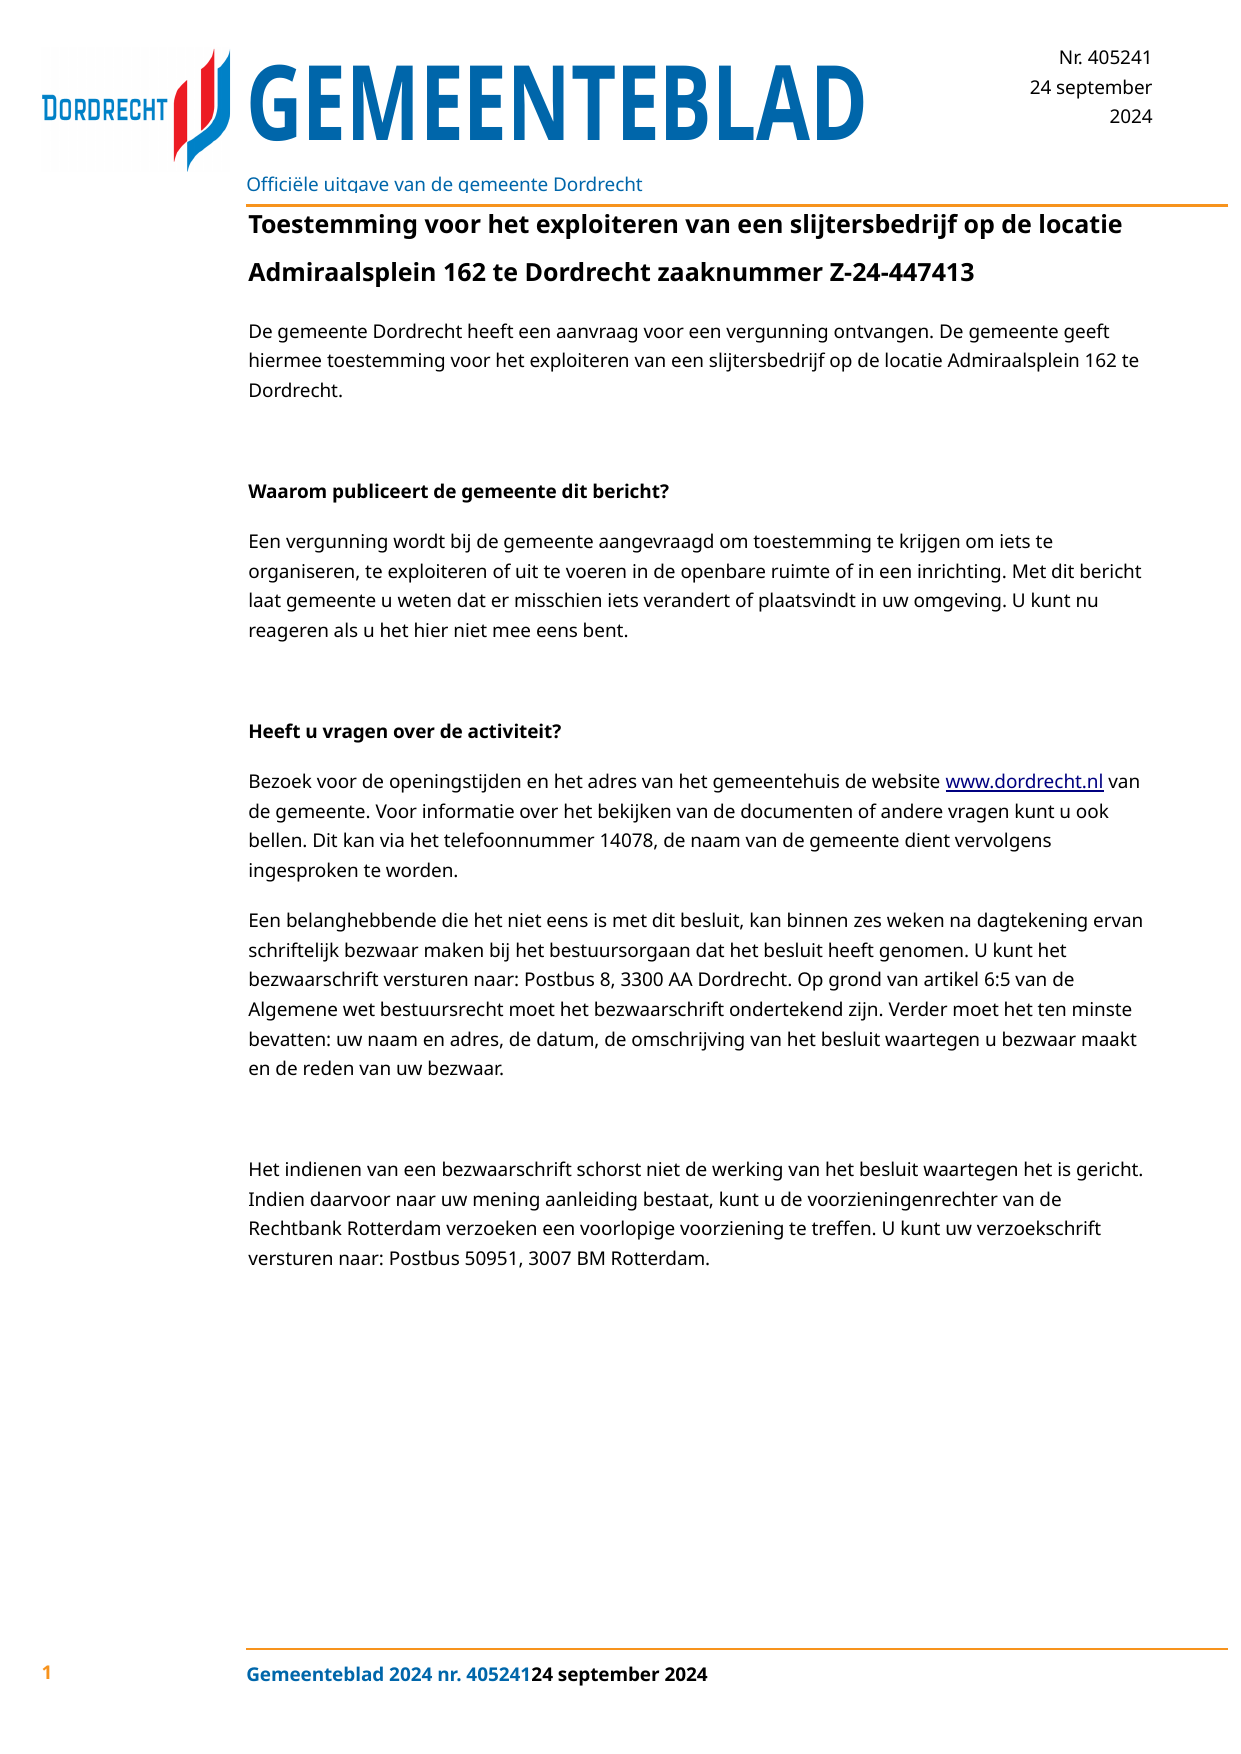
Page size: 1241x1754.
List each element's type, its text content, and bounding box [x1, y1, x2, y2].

picture [41, 47, 231, 172]
text De gemeente Dordrecht heeft een aanvraag voor een vergunning ontvangen. De gemeente geeft hiermee toestemming voor het exploiteren van een slijtersbedrijf op de locatie Admiraalsplein 162 te Dordrecht. [248, 318, 1152, 403]
text Het indienen van een bezwaarschrift schorst niet de werking van het besluit waartegen het is gericht. Indien daarvoor naar uw mening aanleiding bestaat, kunt u de voorzieningenrechter van de Rechtbank Rotterdam verzoeken een voorlopige voorziening te treffen. U kunt uw verzoekschrift versturen naar: Postbus 50951, 3007 BM Rotterdam. [248, 1156, 1152, 1271]
text Toestemming voor het exploiteren van een slijtersbedrijf op de locatie Admiraalsplein 162 te Dordrecht zaaknummer Z-24-447413 [248, 207, 1152, 288]
text Een vergunning wordt bij de gemeente aangevraagd om toestemming te krijgen om iets te organiseren, te exploiteren of uit te voeren in de openbare ruimte of in een inrichting. Met dit bericht laat gemeente u weten dat er misschien iets verandert of plaatsvindt in uw omgeving. U kunt nu reageren als u het hier niet mee eens bent. [248, 528, 1152, 643]
text Heeft u vragen over de activiteit? [248, 718, 1152, 744]
text Bezoek voor de openingstijden en het adres van het gemeentehuis de website www.dordrecht.nl van de gemeente. Voor informatie over het bekijken van de documenten of andere vragen kunt u ook bellen. Dit kan via het telefoonnummer 14078, de naam van de gemeente dient vervolgens ingesproken te worden. [248, 768, 1152, 883]
text Een belanghebbende die het niet eens is met dit besluit, kan binnen zes weken na dagtekening ervan schriftelijk bezwaar maken bij het bestuursorgaan dat het besluit heeft genomen. U kunt het bezwaarschrift versturen naar: Postbus 8, 3300 AA Dordrecht. Op grond van artikel 6:5 van de Algemene wet bestuursrecht moet het bezwaarschrift ondertekend zijn. Verder moet het ten minste bevatten: uw naam en adres, de datum, de omschrijving van het besluit waartegen u bezwaar maakt en de reden van uw bezwaar. [248, 907, 1152, 1081]
text Waarom publiceert de gemeente dit bericht? [248, 478, 1152, 504]
